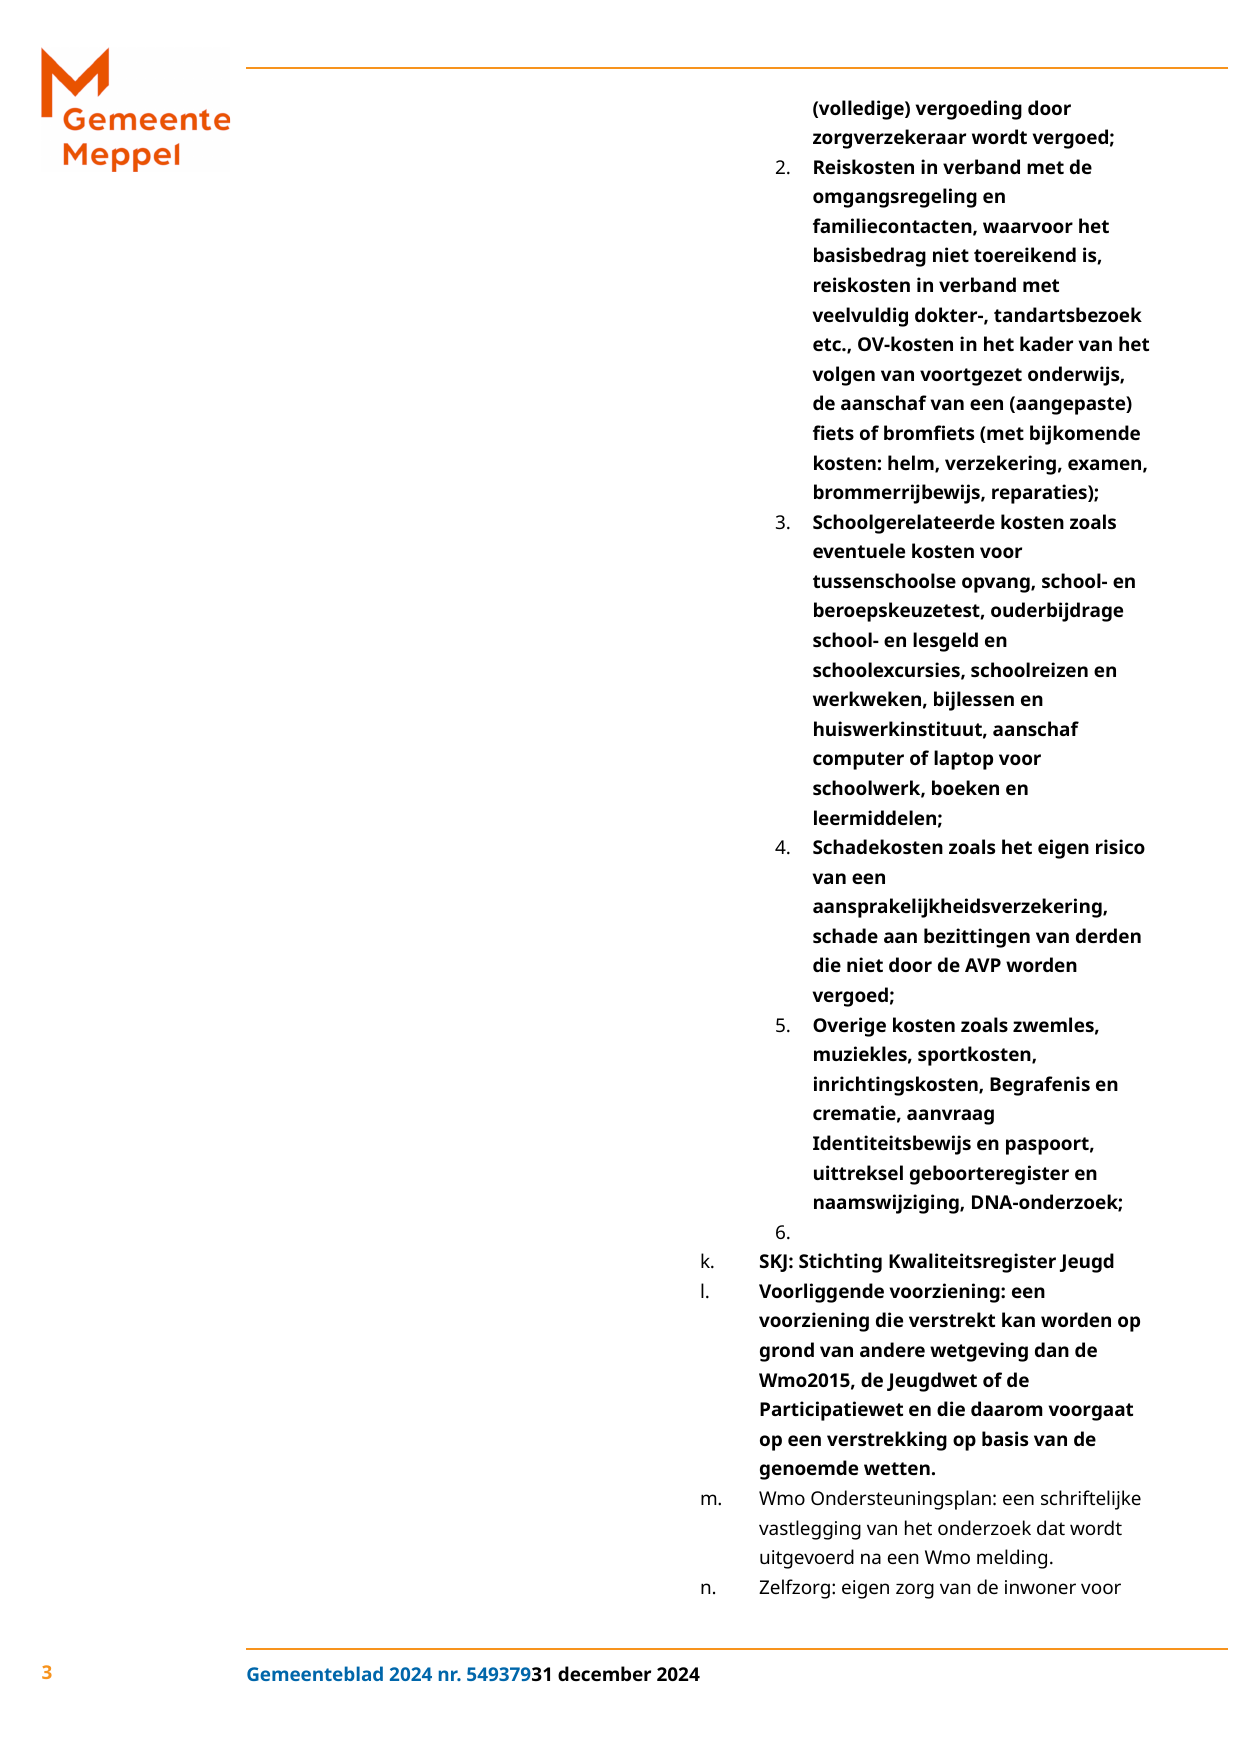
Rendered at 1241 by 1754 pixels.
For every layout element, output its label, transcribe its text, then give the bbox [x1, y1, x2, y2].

table_header [248, 95, 700, 1600]
table_header (volledige) vergoeding door zorgverzekeraar wordt vergoed; Reiskosten in verband met de omgangsregeling en familiecontacten, waarvoor het basisbedrag niet toereikend is, reiskosten in verband met veelvuldig dokter-, tandartsbezoek etc., OV-kosten in het kader van het volgen van voortgezet onderwijs, de aanschaf van een (aangepaste) fiets of bromfiets (met bijkomende kosten: helm, verzekering, examen, brommerrijbewijs, reparaties); Schoolgerelateerde kosten zoals eventuele kosten voor tussenschoolse opvang, school- en beroepskeuzetest, ouderbijdrage school- en lesgeld en schoolexcursies, schoolreizen en werkweken, bijlessen en huiswerkinstituut, aanschaf computer of laptop voor schoolwerk, boeken en leermiddelen; Schadekosten zoals het eigen risico van een aansprakelijkheidsverzekering, schade aan bezittingen van derden die niet door de AVP worden vergoed; Overige kosten zoals zwemles, muziekles, sportkosten, inrichtingskosten, Begrafenis en crematie, aanvraag Identiteitsbewijs en paspoort, uittreksel geboorteregister en naamswijziging, DNA-onderzoek; SKJ: Stichting Kwaliteitsregister Jeugd Voorliggende voorziening: een voorziening die verstrekt kan worden op grond van andere wetgeving dan de Wmo2015, de Jeugdwet of de Participatiewet en die daarom voorgaat op een verstrekking op basis van de genoemde wetten. Wmo Ondersteuningsplan: een schriftelijke vastlegging van het onderzoek dat wordt uitgevoerd na een Wmo melding. Zelfzorg: eigen zorg van de inwoner voor [700, 95, 1152, 1600]
picture [41, 47, 231, 172]
